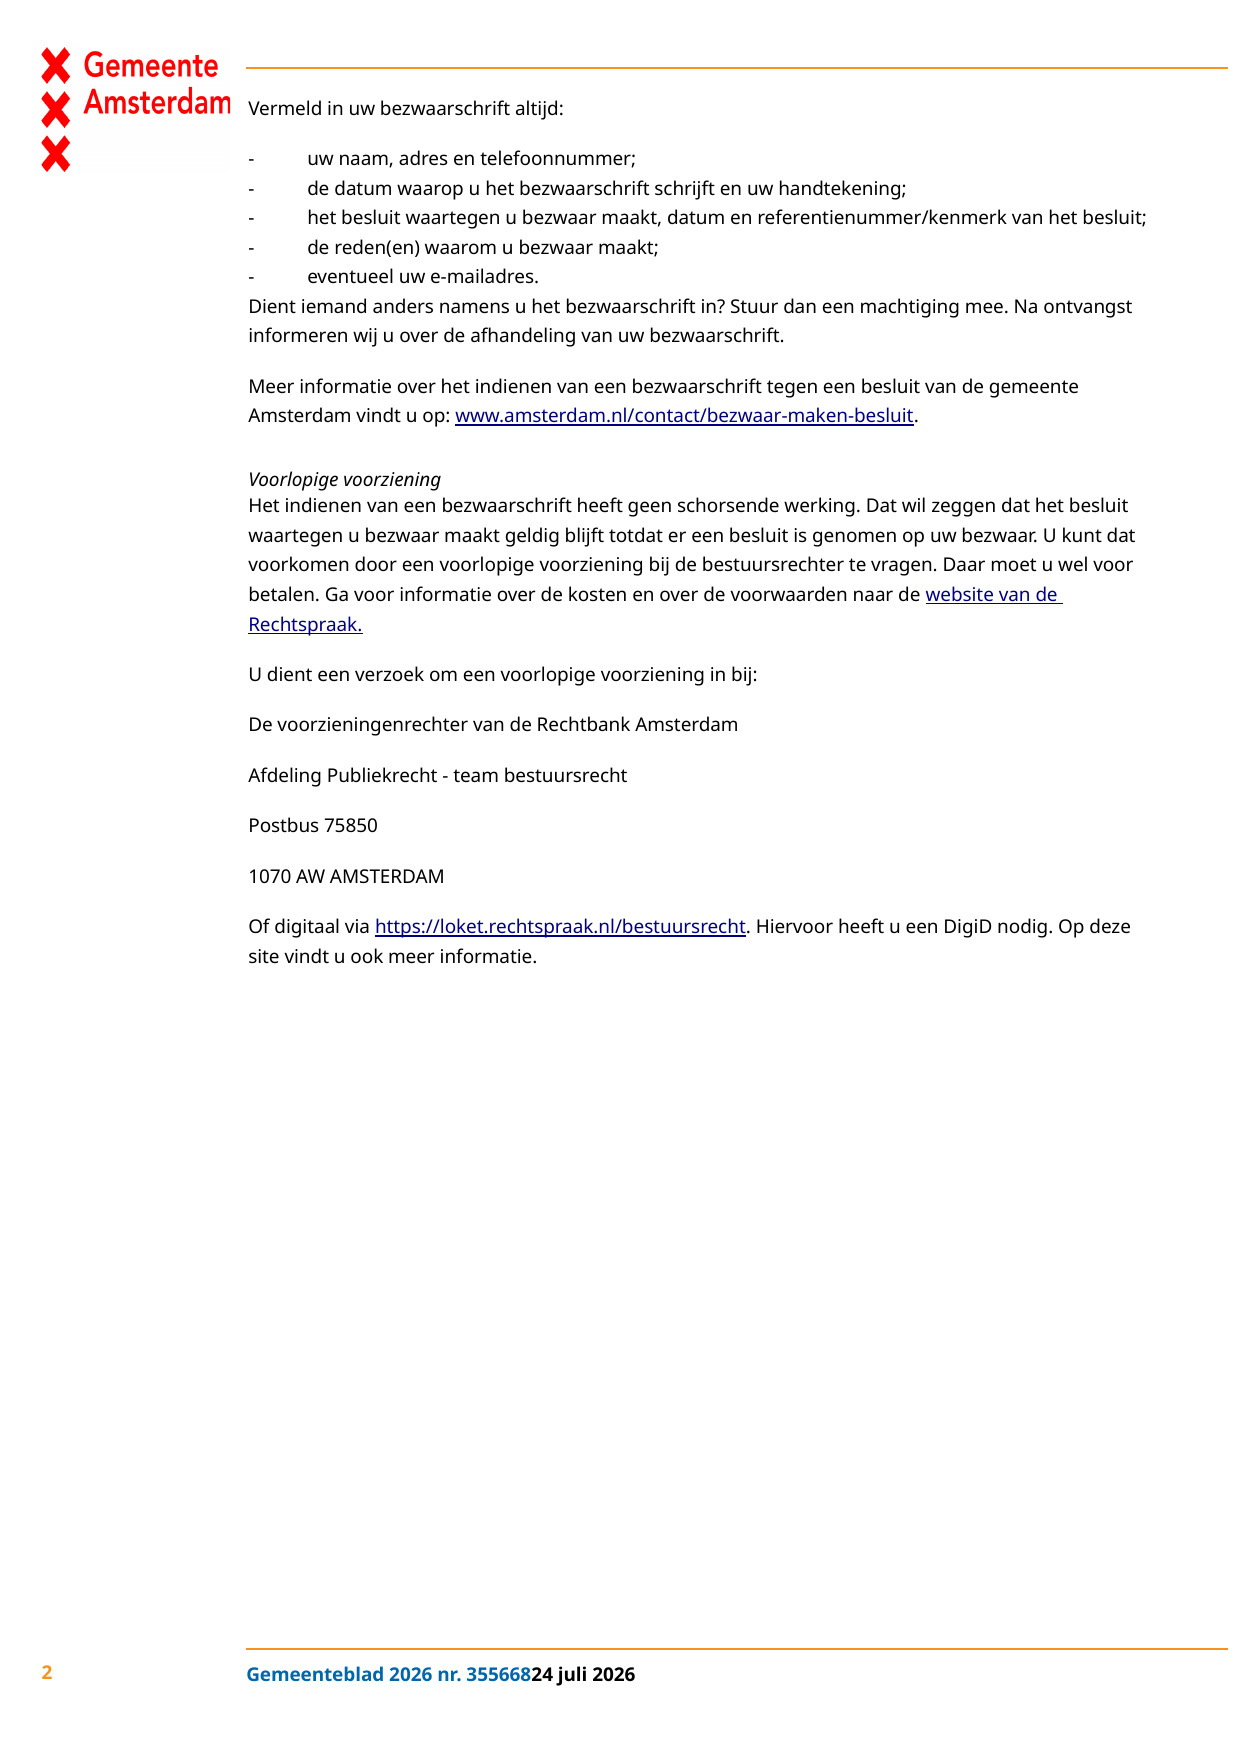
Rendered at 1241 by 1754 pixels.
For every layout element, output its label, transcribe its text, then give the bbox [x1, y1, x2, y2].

text Meer informatie over het indienen van een bezwaarschrift tegen een besluit van de gemeente Amsterdam vindt u op: www.amsterdam.nl/contact/bezwaar-maken-besluit. [248, 373, 1152, 428]
list eventueel uw e-mailadres. [248, 263, 1152, 289]
text Het indienen van een bezwaarschrift heeft geen schorsende werking. Dat wil zeggen dat het besluit waartegen u bezwaar maakt geldig blijft totdat er een besluit is genomen op uw bezwaar. U kunt dat voorkomen door een voorlopige voorziening bij de bestuursrechter te vragen. Daar moet u wel voor betalen. Ga voor informatie over de kosten en over de voorwaarden naar de website van de Rechtspraak. [248, 492, 1152, 636]
text Vermeld in uw bezwaarschrift altijd: [248, 95, 1152, 121]
list de reden(en) waarom u bezwaar maakt; [248, 234, 1152, 260]
text Postbus 75850 [248, 812, 1152, 838]
text De voorzieningenrechter van de Rechtbank Amsterdam [248, 712, 1152, 737]
text Voorlopige voorziening [248, 467, 1152, 492]
text Afdeling Publiekrecht - team bestuursrecht [248, 762, 1152, 788]
list uw naam, adres en telefoonnummer; [248, 145, 1152, 171]
picture [41, 47, 231, 172]
text Dient iemand anders namens u het bezwaarschrift in? Stuur dan een machtiging mee. Na ontvangst informeren wij u over de afhandeling van uw bezwaarschrift. [248, 293, 1152, 348]
text 1070 AW AMSTERDAM [248, 863, 1152, 888]
list de datum waarop u het bezwaarschrift schrijft en uw handtekening; [248, 175, 1152, 201]
text Of digitaal via https://loket.rechtspraak.nl/bestuursrecht. Hiervoor heeft u een DigiD nodig. Op deze site vindt u ook meer informatie. [248, 913, 1152, 968]
list het besluit waartegen u bezwaar maakt, datum en referentienummer/kenmerk van het besluit; [248, 204, 1152, 230]
text U dient een verzoek om een voorlopige voorziening in bij: [248, 661, 1152, 687]
